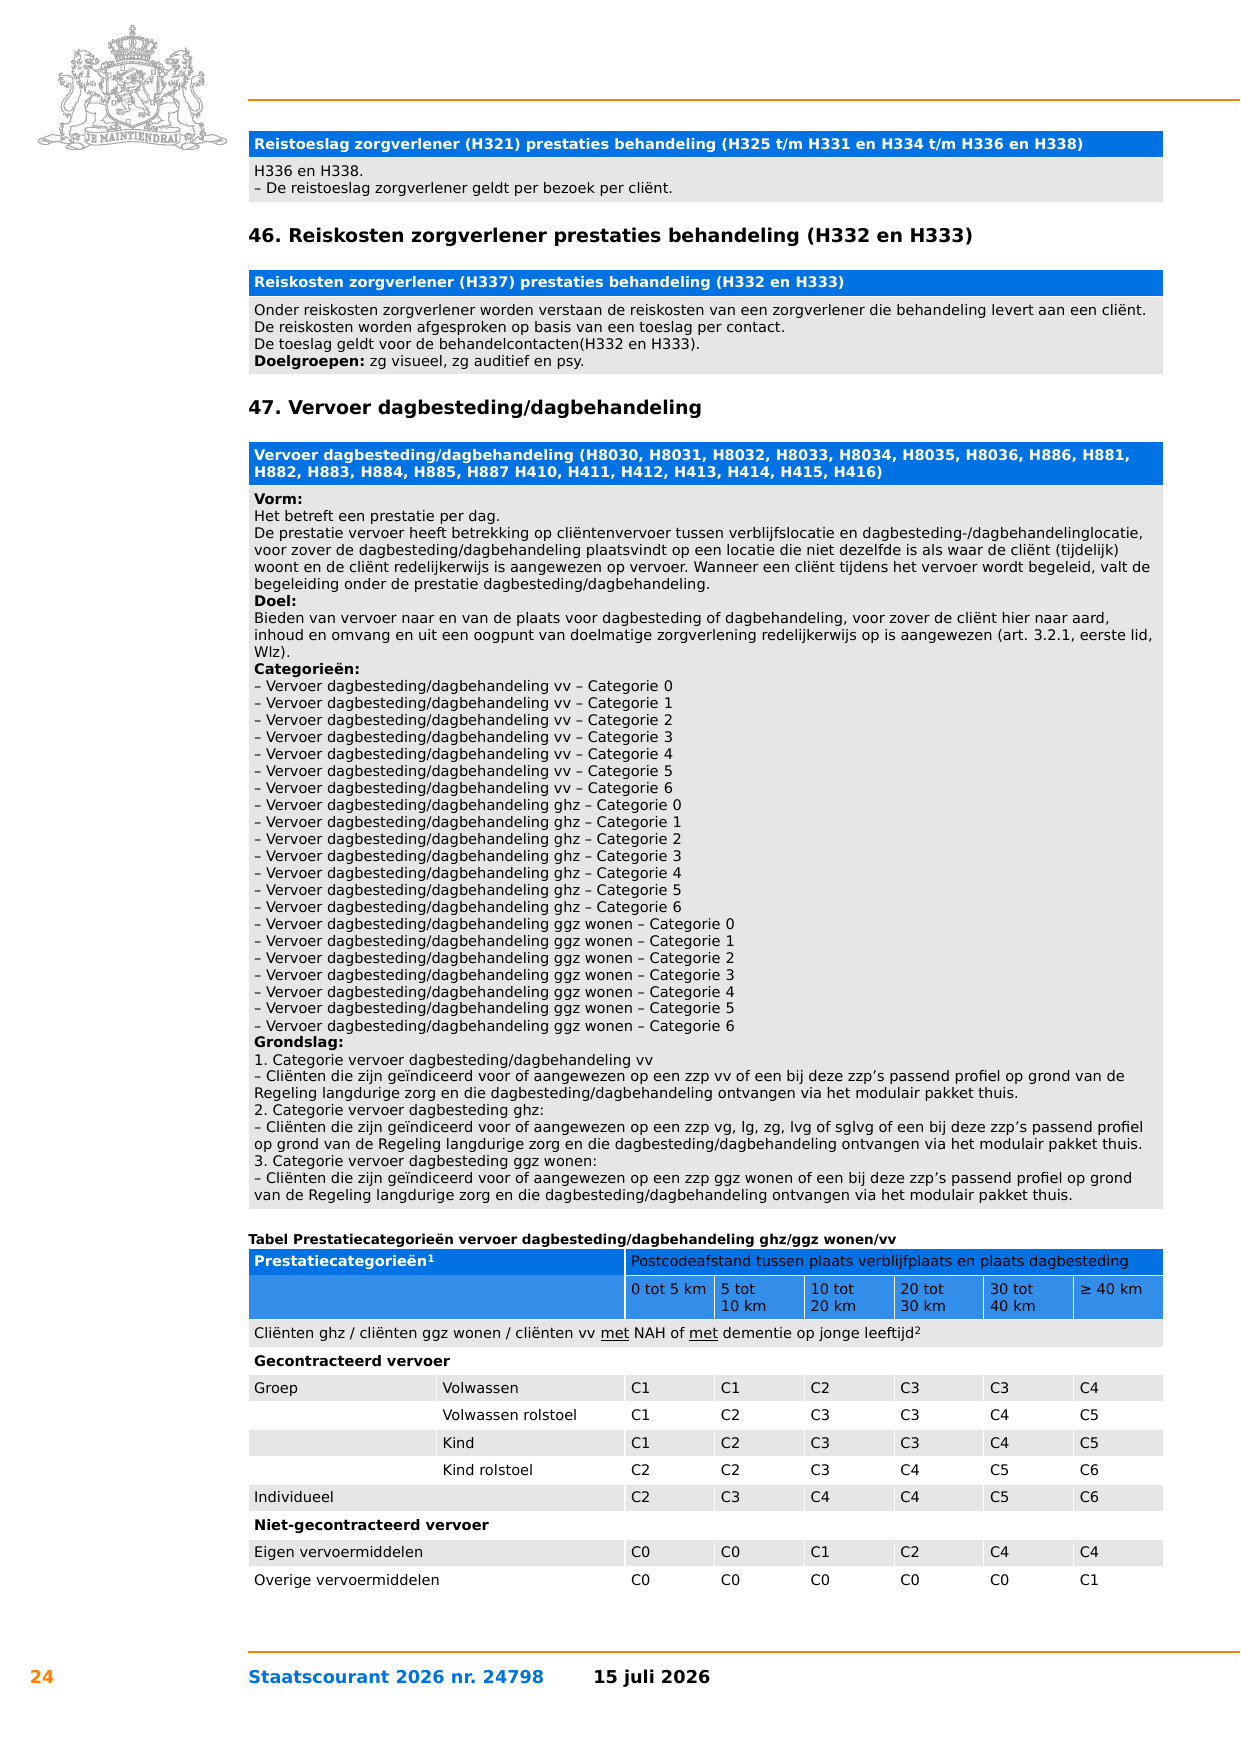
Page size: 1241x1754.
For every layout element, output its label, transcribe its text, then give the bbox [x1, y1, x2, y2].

table_cell C0 [715, 1540, 804, 1566]
table_cell C4 [1074, 1375, 1163, 1401]
table_cell H336 en H338. – De reistoeslag zorgverlener geldt per bezoek per cliënt. [249, 158, 1163, 202]
table_cell C3 [715, 1485, 804, 1511]
table_cell C6 [1074, 1485, 1163, 1511]
table_cell 0 tot 5 km [626, 1276, 714, 1319]
table_cell C2 [626, 1485, 714, 1511]
table_cell C3 [805, 1430, 894, 1456]
table_cell 10 tot 20 km [805, 1276, 894, 1319]
table_cell Volwassen [437, 1375, 624, 1401]
table_cell C2 [805, 1375, 894, 1401]
table_cell C1 [805, 1540, 894, 1566]
table_cell C5 [1074, 1403, 1163, 1429]
table_cell C3 [895, 1375, 983, 1401]
table_cell Gecontracteerd vervoer [249, 1348, 1163, 1374]
table_cell Postcodeafstand tussen plaats verblijfplaats en plaats dagbesteding [626, 1249, 1163, 1275]
table_cell Cliënten ghz / cliënten ggz wonen / cliënten vv met NAH of met dementie op jonge leeftijd2 [249, 1320, 1163, 1347]
table_cell C2 [895, 1540, 983, 1566]
table_cell C2 [715, 1457, 804, 1484]
table_cell Vorm: Het betreft een prestatie per dag. De prestatie vervoer heeft betrekking op cliëntenvervoer tussen verblijfslocatie en dagbesteding-/dagbehandelinglocatie, voor zover de dagbesteding/dagbehandeling plaatsvindt op een locatie die niet dezelfde is als waar de cliënt (tijdelijk) woont en de cliënt redelijkerwijs is aangewezen op vervoer. Wanneer een cliënt tijdens het vervoer wordt begeleid, valt de begeleiding onder de prestatie dagbesteding/dagbehandeling. Doel: Bieden van vervoer naar en van de plaats voor dagbesteding of dagbehandeling, voor zover de cliënt hier naar aard, inhoud en omvang en uit een oogpunt van doelmatige zorgverlening redelijkerwijs op is aangewezen (art. 3.2.1, eerste lid, Wlz). Categorieën: – Vervoer dagbesteding/dagbehandeling vv – Categorie 0 – Vervoer dagbesteding/dagbehandeling vv – Categorie 1 – Vervoer dagbesteding/dagbehandeling vv – Categorie 2 – Vervoer dagbesteding/dagbehandeling vv – Categorie 3 – Vervoer dagbesteding/dagbehandeling vv – Categorie 4 – Vervoer dagbesteding/dagbehandeling vv – Categorie 5 – Vervoer dagbesteding/dagbehandeling vv – Categorie 6 – Vervoer dagbesteding/dagbehandeling ghz – Categorie 0 – Vervoer dagbesteding/dagbehandeling ghz – Categorie 1 – Vervoer dagbesteding/dagbehandeling ghz – Categorie 2 – Vervoer dagbesteding/dagbehandeling ghz – Categorie 3 – Vervoer dagbesteding/dagbehandeling ghz – Categorie 4 – Vervoer dagbesteding/dagbehandeling ghz – Categorie 5 – Vervoer dagbesteding/dagbehandeling ghz – Categorie 6 – Vervoer dagbesteding/dagbehandeling ggz wonen – Categorie 0 – Vervoer dagbesteding/dagbehandeling ggz wonen – Categorie 1 – Vervoer dagbesteding/dagbehandeling ggz wonen – Categorie 2 – Vervoer dagbesteding/dagbehandeling ggz wonen – Categorie 3 – Vervoer dagbesteding/dagbehandeling ggz wonen – Categorie 4 – Vervoer dagbesteding/dagbehandeling ggz wonen – Categorie 5 – Vervoer dagbesteding/dagbehandeling ggz wonen – Categorie 6 Grondslag: 1. Categorie vervoer dagbesteding/dagbehandeling vv – Cliënten die zijn geïndiceerd voor of aangewezen op een zzp vv of een bij deze zzp’s passend profiel op grond van de Regeling langdurige zorg en die dagbesteding/dagbehandeling ontvangen via het modulair pakket thuis. 2. Categorie vervoer dagbesteding ghz: – Cliënten die zijn geïndiceerd voor of aangewezen op een zzp vg, lg, zg, lvg of sglvg of een bij deze zzp’s passend profiel op grond van de Regeling langdurige zorg en die dagbesteding/dagbehandeling ontvangen via het modulair pakket thuis. 3. Categorie vervoer dagbesteding ggz wonen: – Cliënten die zijn geïndiceerd voor of aangewezen op een zzp ggz wonen of een bij deze zzp’s passend profiel op grond van de Regeling langdurige zorg en die dagbesteding/dagbehandeling ontvangen via het modulair pakket thuis. [249, 486, 1163, 1209]
table_cell 30 tot 40 km [984, 1276, 1073, 1319]
table_cell Overige vervoermiddelen [249, 1567, 624, 1593]
table_cell C0 [626, 1540, 714, 1566]
table_cell [249, 1403, 436, 1429]
table_cell C0 [715, 1567, 804, 1593]
table_cell Prestatiecategorieën1 [249, 1249, 624, 1275]
table_cell Volwassen rolstoel [437, 1403, 624, 1429]
table_cell C2 [715, 1403, 804, 1429]
table_cell C0 [984, 1567, 1073, 1593]
table_cell C5 [1074, 1430, 1163, 1456]
table_cell C4 [805, 1485, 894, 1511]
table_cell C3 [895, 1430, 983, 1456]
table_cell C4 [895, 1485, 983, 1511]
table_cell C1 [626, 1430, 714, 1456]
table_cell 5 tot 10 km [715, 1276, 804, 1319]
subtitle 46. Reiskosten zorgverlener prestaties behandeling (H332 en H333) [248, 224, 1163, 247]
table_header Tabel Prestatiecategorieën vervoer dagbesteding/dagbehandeling ghz/ggz wonen/vv [248, 1232, 1163, 1247]
table_cell Individueel [249, 1485, 624, 1511]
table_cell [249, 1430, 436, 1456]
table_cell C4 [1074, 1540, 1163, 1566]
table_header Reiskosten zorgverlener (H337) prestaties behandeling (H332 en H333) [249, 270, 1163, 296]
table_header Vervoer dagbesteding/dagbehandeling (H8030, H8031, H8032, H8033, H8034, H8035, H8036, H886, H881, H882, H883, H884, H885, H887 H410, H411, H412, H413, H414, H415, H416) [249, 442, 1163, 485]
table_cell C4 [984, 1403, 1073, 1429]
table_cell Kind [437, 1430, 624, 1456]
picture [38, 25, 227, 150]
table_cell C3 [895, 1403, 983, 1429]
table_cell Groep [249, 1375, 436, 1401]
table_cell C3 [805, 1403, 894, 1429]
table_cell C4 [895, 1457, 983, 1484]
table_cell Eigen vervoermiddelen [249, 1540, 624, 1566]
table_cell C3 [984, 1375, 1073, 1401]
table_cell C4 [984, 1430, 1073, 1456]
table_cell C1 [1074, 1567, 1163, 1593]
table_header Reistoeslag zorgverlener (H321) prestaties behandeling (H325 t/m H331 en H334 t/m H336 en H338) [249, 131, 1163, 157]
table_cell ≥ 40 km [1074, 1276, 1163, 1319]
table_cell C1 [626, 1375, 714, 1401]
table_cell Niet-gecontracteerd vervoer [249, 1512, 1163, 1538]
table_cell C5 [984, 1457, 1073, 1484]
table_cell C0 [626, 1567, 714, 1593]
table_cell C0 [805, 1567, 894, 1593]
table_cell C5 [984, 1485, 1073, 1511]
table_cell [249, 1457, 436, 1484]
table_cell 20 tot 30 km [895, 1276, 983, 1319]
table_cell C2 [626, 1457, 714, 1484]
table_cell Onder reiskosten zorgverlener worden verstaan de reiskosten van een zorgverlener die behandeling levert aan een cliënt. De reiskosten worden afgesproken op basis van een toeslag per contact. De toeslag geldt voor de behandelcontacten(H332 en H333). Doelgroepen: zg visueel, zg auditief en psy. [249, 297, 1163, 374]
table_cell C3 [805, 1457, 894, 1484]
table_cell C0 [895, 1567, 983, 1593]
table_cell C6 [1074, 1457, 1163, 1484]
table_cell C2 [715, 1430, 804, 1456]
table_cell Kind rolstoel [437, 1457, 624, 1484]
table_cell C4 [984, 1540, 1073, 1566]
table_cell C1 [626, 1403, 714, 1429]
table_cell C1 [715, 1375, 804, 1401]
subtitle 47. Vervoer dagbesteding/dagbehandeling [248, 397, 1163, 419]
